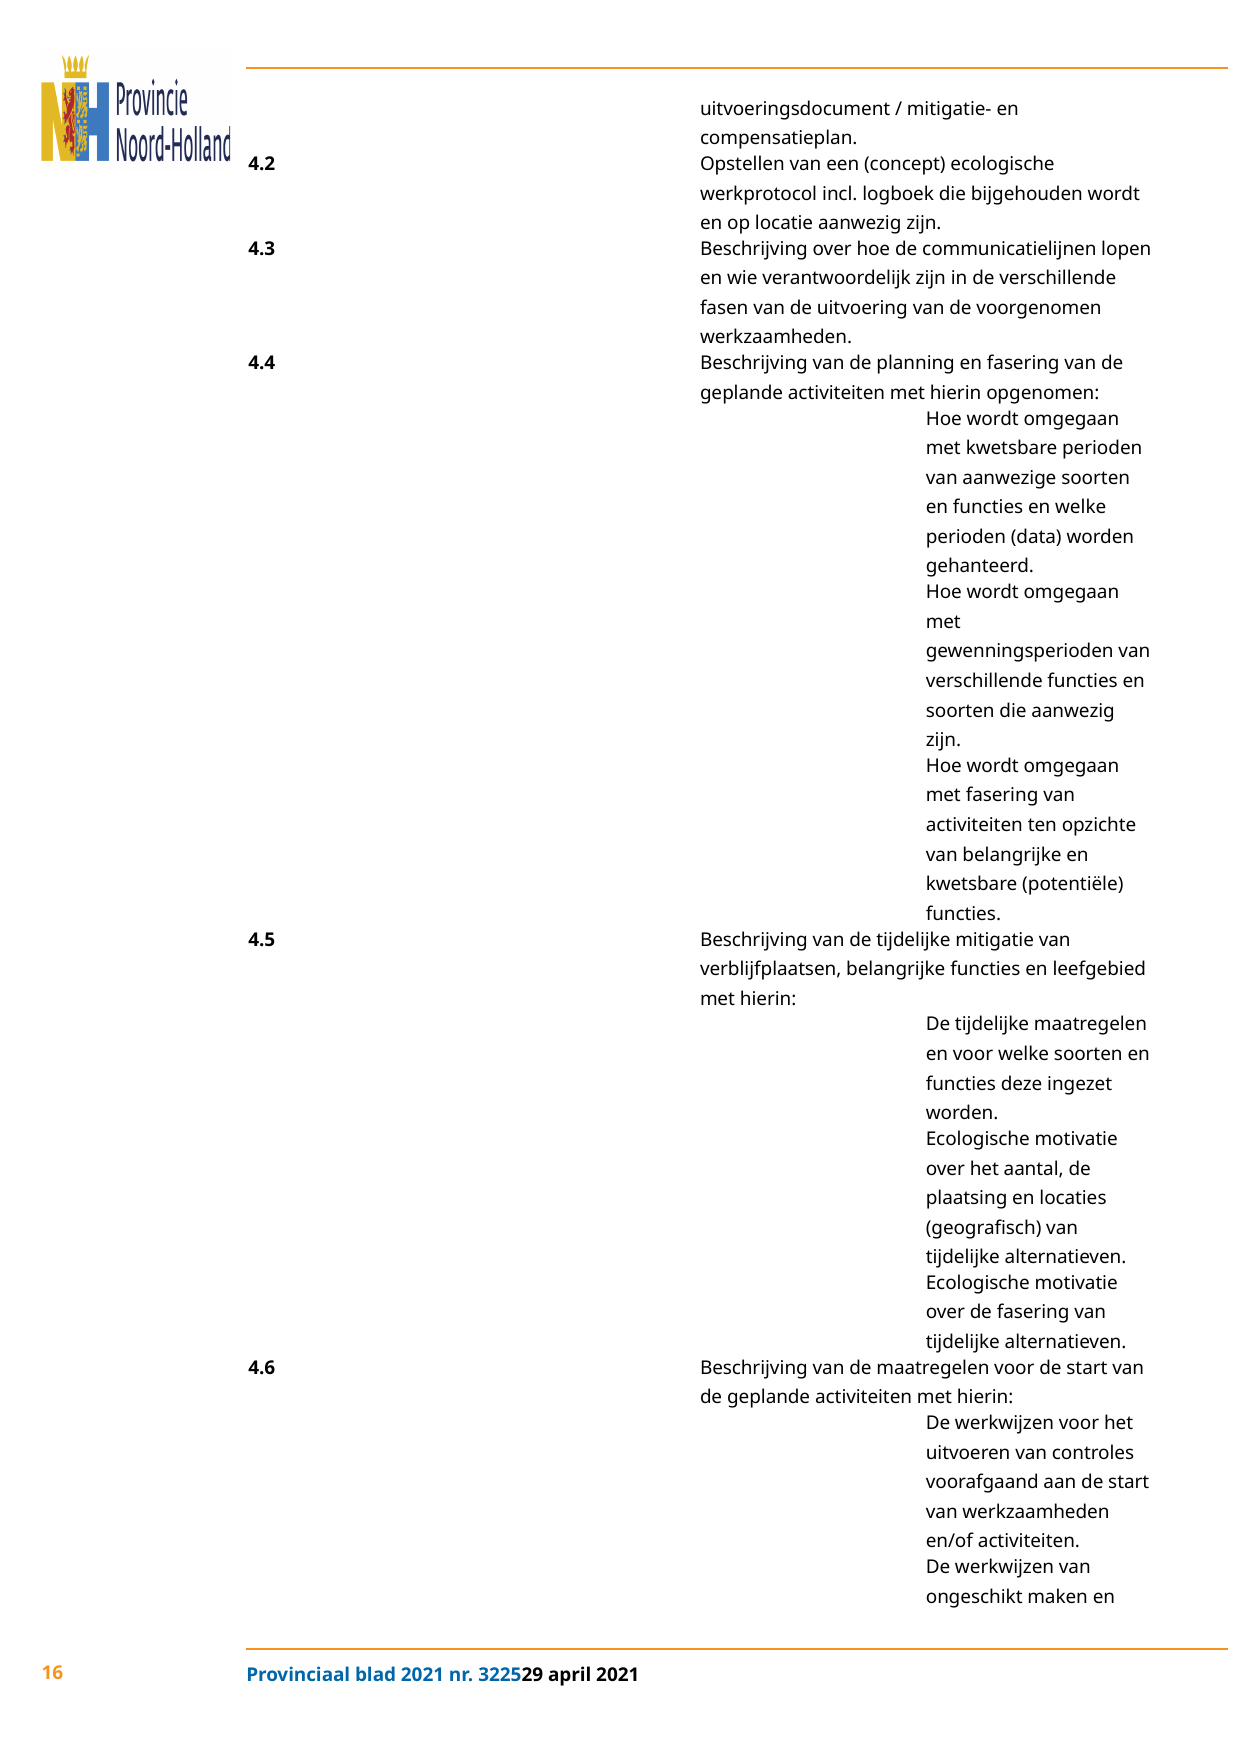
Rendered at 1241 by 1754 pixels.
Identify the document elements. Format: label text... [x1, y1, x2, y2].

table_cell Hoe wordt omgegaan met gewenningsperioden van verschillende functies en soorten die aanwezig zijn. [926, 579, 1152, 752]
picture [41, 47, 231, 172]
table_cell [474, 150, 700, 235]
table_cell Hoe wordt omgegaan met fasering van activiteiten ten opzichte van belangrijke en kwetsbare (potentiële) functies. [926, 752, 1152, 926]
table_cell Ecologische motivatie over de fasering van tijdelijke alternatieven. [926, 1269, 1152, 1354]
table_cell De tijdelijke maatregelen en voor welke soorten en functies deze ingezet worden. [926, 1011, 1152, 1125]
table_cell [700, 1554, 926, 1609]
table_cell [700, 1269, 926, 1354]
table_cell Beschrijving over hoe de communicatielijnen lopen en wie verantwoordelijk zijn in de verschillende fasen van de uitvoering van de voorgenomen werkzaamheden. [700, 235, 1152, 349]
table_cell De werkwijzen voor het uitvoeren van controles voorafgaand aan de start van werkzaamheden en/of activiteiten. [926, 1409, 1152, 1553]
table_cell 4.6 [248, 1354, 474, 1609]
table_cell Beschrijving van de planning en fasering van de geplande activiteiten met hierin opgenomen: [700, 350, 1152, 405]
table_cell [700, 405, 926, 578]
table_cell 4.3 [248, 235, 474, 349]
table_cell 4.4 [248, 350, 474, 926]
table_cell De werkwijzen van ongeschikt maken en [926, 1554, 1152, 1609]
table_cell [700, 1011, 926, 1125]
table_cell 4.5 [248, 926, 474, 1354]
table_cell [700, 1409, 926, 1553]
table_cell [474, 1354, 700, 1609]
table_cell [700, 579, 926, 752]
table_cell [700, 1125, 926, 1269]
table_cell Beschrijving van de tijdelijke mitigatie van verblijfplaatsen, belangrijke functies en leefgebied met hierin: [700, 926, 1152, 1011]
table_cell uitvoeringsdocument / mitigatie- en compensatieplan. [700, 95, 1152, 150]
table_cell [700, 752, 926, 926]
table_cell Ecologische motivatie over het aantal, de plaatsing en locaties (geografisch) van tijdelijke alternatieven. [926, 1125, 1152, 1269]
table_cell [474, 926, 700, 1354]
table_cell [474, 350, 700, 926]
table_cell Hoe wordt omgegaan met kwetsbare perioden van aanwezige soorten en functies en welke perioden (data) worden gehanteerd. [926, 405, 1152, 578]
table_cell [474, 95, 700, 150]
table_cell 4.2 [248, 150, 474, 235]
table_cell Beschrijving van de maatregelen voor de start van de geplande activiteiten met hierin: [700, 1354, 1152, 1409]
table_cell Opstellen van een (concept) ecologische werkprotocol incl. logboek die bijgehouden wordt en op locatie aanwezig zijn. [700, 150, 1152, 235]
table_cell [248, 95, 474, 150]
table_cell [474, 235, 700, 349]
